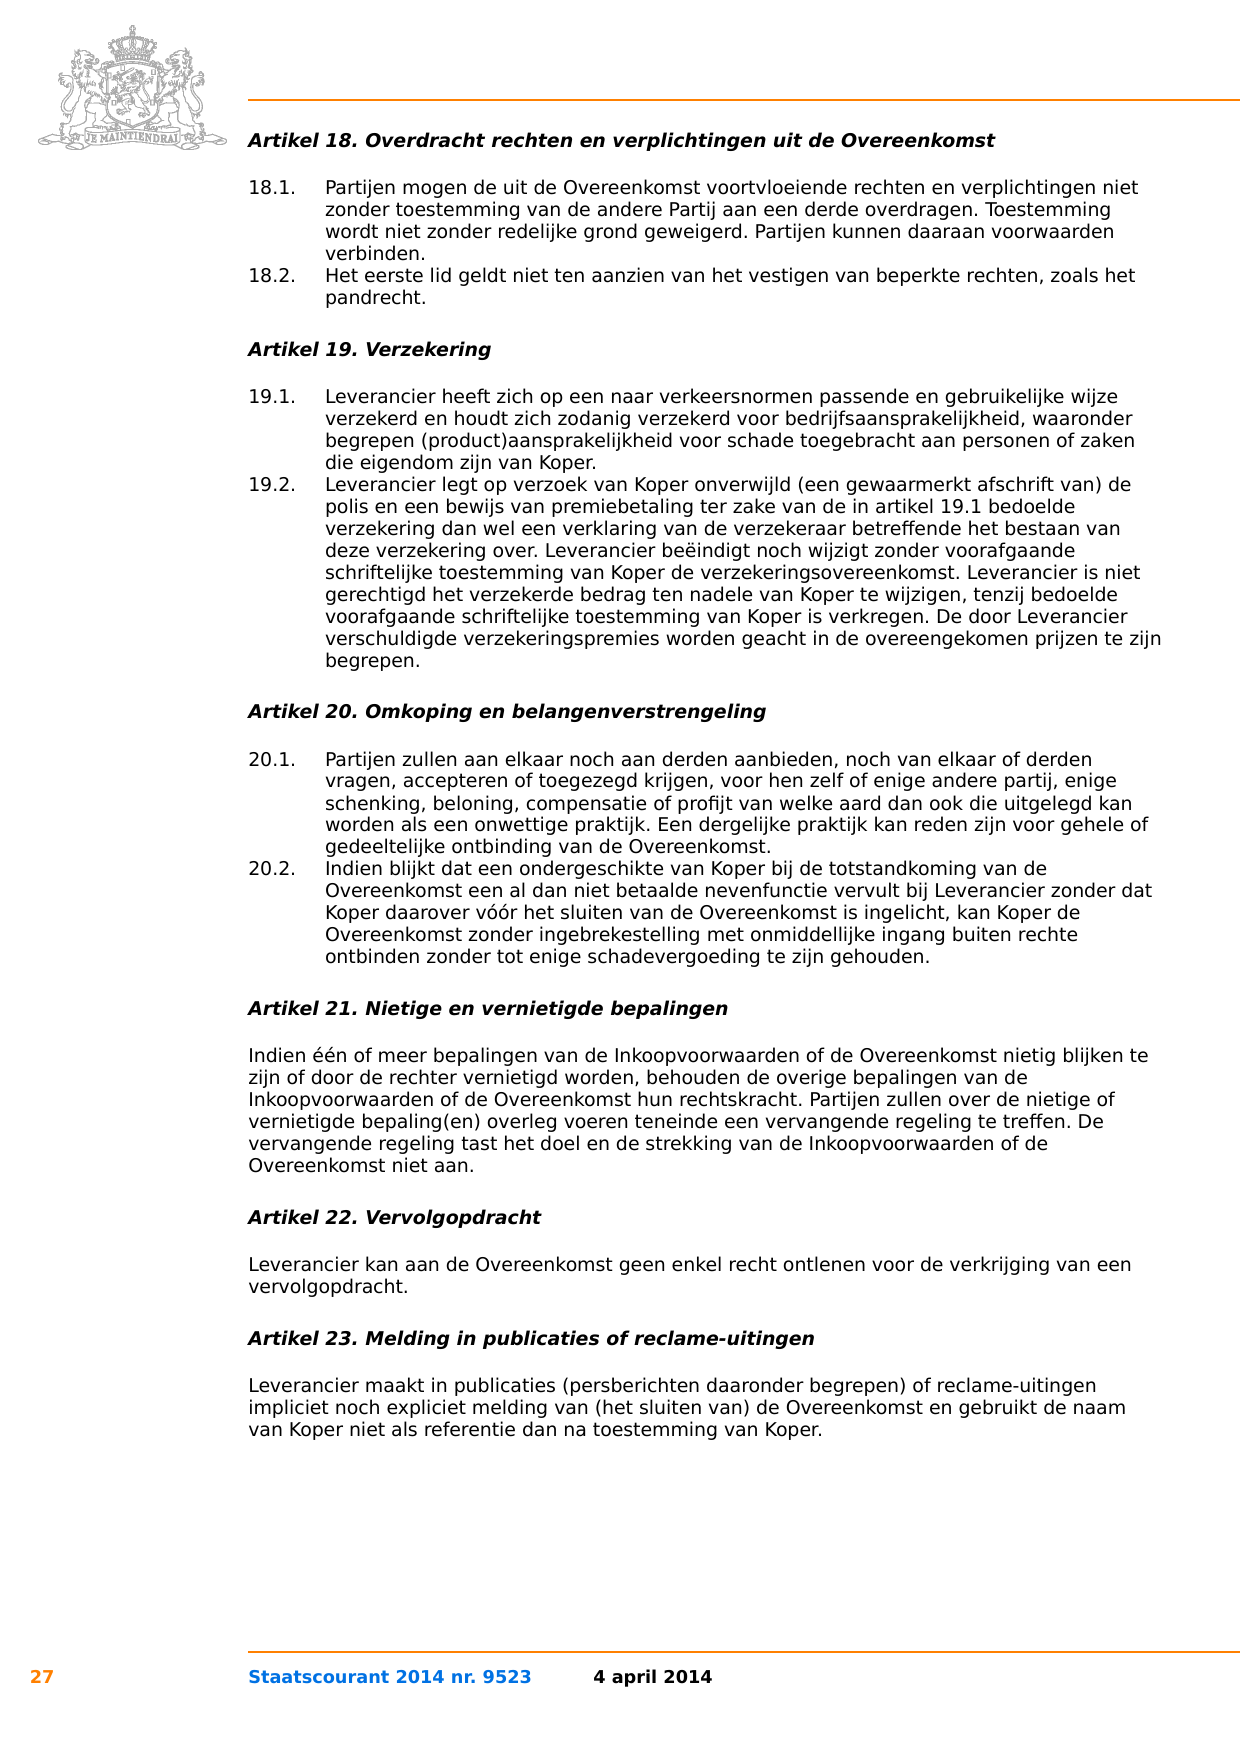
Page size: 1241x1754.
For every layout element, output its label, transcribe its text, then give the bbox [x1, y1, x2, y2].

subtitle Artikel 18. Overdracht rechten en verplichtingen uit de Overeenkomst [248, 130, 1163, 152]
text 20.1. Partijen zullen aan elkaar noch aan derden aanbieden, noch van elkaar of derden vragen, accepteren of toegezegd krijgen, voor hen zelf of enige andere partij, enige schenking, beloning, compensatie of profijt van welke aard dan ook die uitgelegd kan worden als een onwettige praktijk. Een dergelijke praktijk kan reden zijn voor gehele of gedeeltelijke ontbinding van de Overeenkomst. [248, 748, 1163, 858]
text 18.1. Partijen mogen de uit de Overeenkomst voortvloeiende rechten en verplichtingen niet zonder toestemming van de andere Partij aan een derde overdragen. Toestemming wordt niet zonder redelijke grond geweigerd. Partijen kunnen daaraan voorwaarden verbinden. [248, 177, 1163, 265]
subtitle Artikel 22. Vervolgopdracht [248, 1207, 1163, 1229]
text 19.1. Leverancier heeft zich op een naar verkeersnormen passende en gebruikelijke wijze verzekerd en houdt zich zodanig verzekerd voor bedrijfsaansprakelijkheid, waaronder begrepen (product)aansprakelijkheid voor schade toegebracht aan personen of zaken die eigendom zijn van Koper. [248, 386, 1163, 474]
subtitle Artikel 23. Melding in publicaties of reclame-uitingen [248, 1328, 1163, 1350]
text 19.2. Leverancier legt op verzoek van Koper onverwijld (een gewaarmerkt afschrift van) de polis en een bewijs van premiebetaling ter zake van de in artikel 19.1 bedoelde verzekering dan wel een verklaring van de verzekeraar betreffende het bestaan van deze verzekering over. Leverancier beëindigt noch wijzigt zonder voorafgaande schriftelijke toestemming van Koper de verzekeringsovereenkomst. Leverancier is niet gerechtigd het verzekerde bedrag ten nadele van Koper te wijzigen, tenzij bedoelde voorafgaande schriftelijke toestemming van Koper is verkregen. De door Leverancier verschuldigde verzekeringspremies worden geacht in de overeengekomen prijzen te zijn begrepen. [248, 474, 1163, 671]
picture [38, 25, 227, 150]
text 20.2. Indien blijkt dat een ondergeschikte van Koper bij de totstandkoming van de Overeenkomst een al dan niet betaalde nevenfunctie vervult bij Leverancier zonder dat Koper daarover vóór het sluiten van de Overeenkomst is ingelicht, kan Koper de Overeenkomst zonder ingebrekestelling met onmiddellijke ingang buiten rechte ontbinden zonder tot enige schadevergoeding te zijn gehouden. [248, 858, 1163, 968]
subtitle Artikel 21. Nietige en vernietigde bepalingen [248, 998, 1163, 1020]
subtitle Artikel 19. Verzekering [248, 339, 1163, 361]
subtitle Artikel 20. Omkoping en belangenverstrengeling [248, 701, 1163, 723]
text Indien één of meer bepalingen van de Inkoopvoorwaarden of de Overeenkomst nietig blijken te zijn of door de rechter vernietigd worden, behouden de overige bepalingen van de Inkoopvoorwaarden of de Overeenkomst hun rechtskracht. Partijen zullen over de nietige of vernietigde bepaling(en) overleg voeren teneinde een vervangende regeling te treffen. De vervangende regeling tast het doel en de strekking van de Inkoopvoorwaarden of de Overeenkomst niet aan. [248, 1045, 1163, 1177]
text Leverancier maakt in publicaties (persberichten daaronder begrepen) of reclame-uitingen impliciet noch expliciet melding van (het sluiten van) de Overeenkomst en gebruikt de naam van Koper niet als referentie dan na toestemming van Koper. [248, 1375, 1163, 1441]
text 18.2. Het eerste lid geldt niet ten aanzien van het vestigen van beperkte rechten, zoals het pandrecht. [248, 265, 1163, 309]
text Leverancier kan aan de Overeenkomst geen enkel recht ontlenen voor de verkrijging van een vervolgopdracht. [248, 1254, 1163, 1298]
